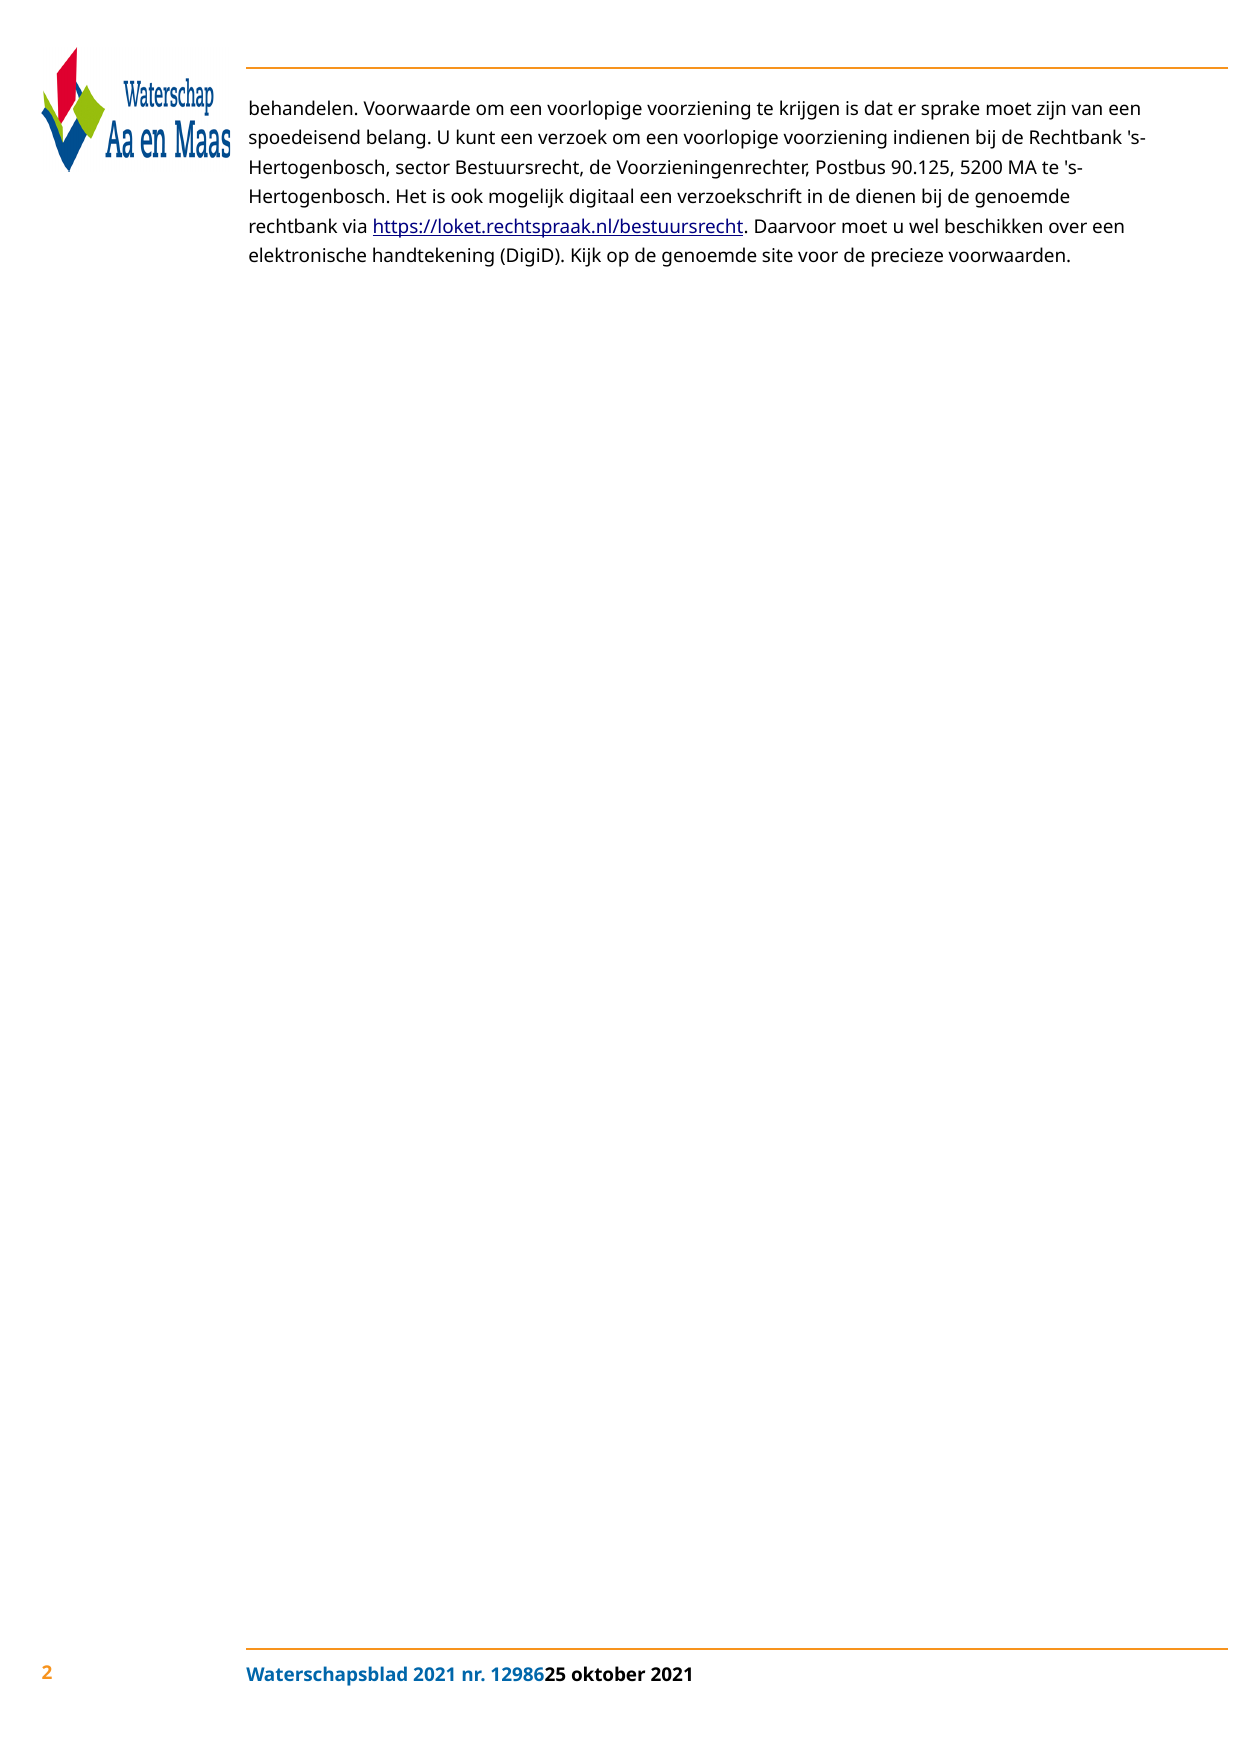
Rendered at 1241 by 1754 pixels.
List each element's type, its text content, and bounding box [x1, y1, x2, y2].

picture [41, 47, 231, 172]
text behandelen. Voorwaarde om een voorlopige voorziening te krijgen is dat er sprake moet zijn van een spoedeisend belang. U kunt een verzoek om een voorlopige voorziening indienen bij de Rechtbank 's-Hertogenbosch, sector Bestuursrecht, de Voorzieningenrechter, Postbus 90.125, 5200 MA te 's-Hertogenbosch. Het is ook mogelijk digitaal een verzoekschrift in de dienen bij de genoemde rechtbank via https://loket.rechtspraak.nl/bestuursrecht. Daarvoor moet u wel beschikken over een elektronische handtekening (DigiD). Kijk op de genoemde site voor de precieze voorwaarden. [248, 95, 1152, 268]
